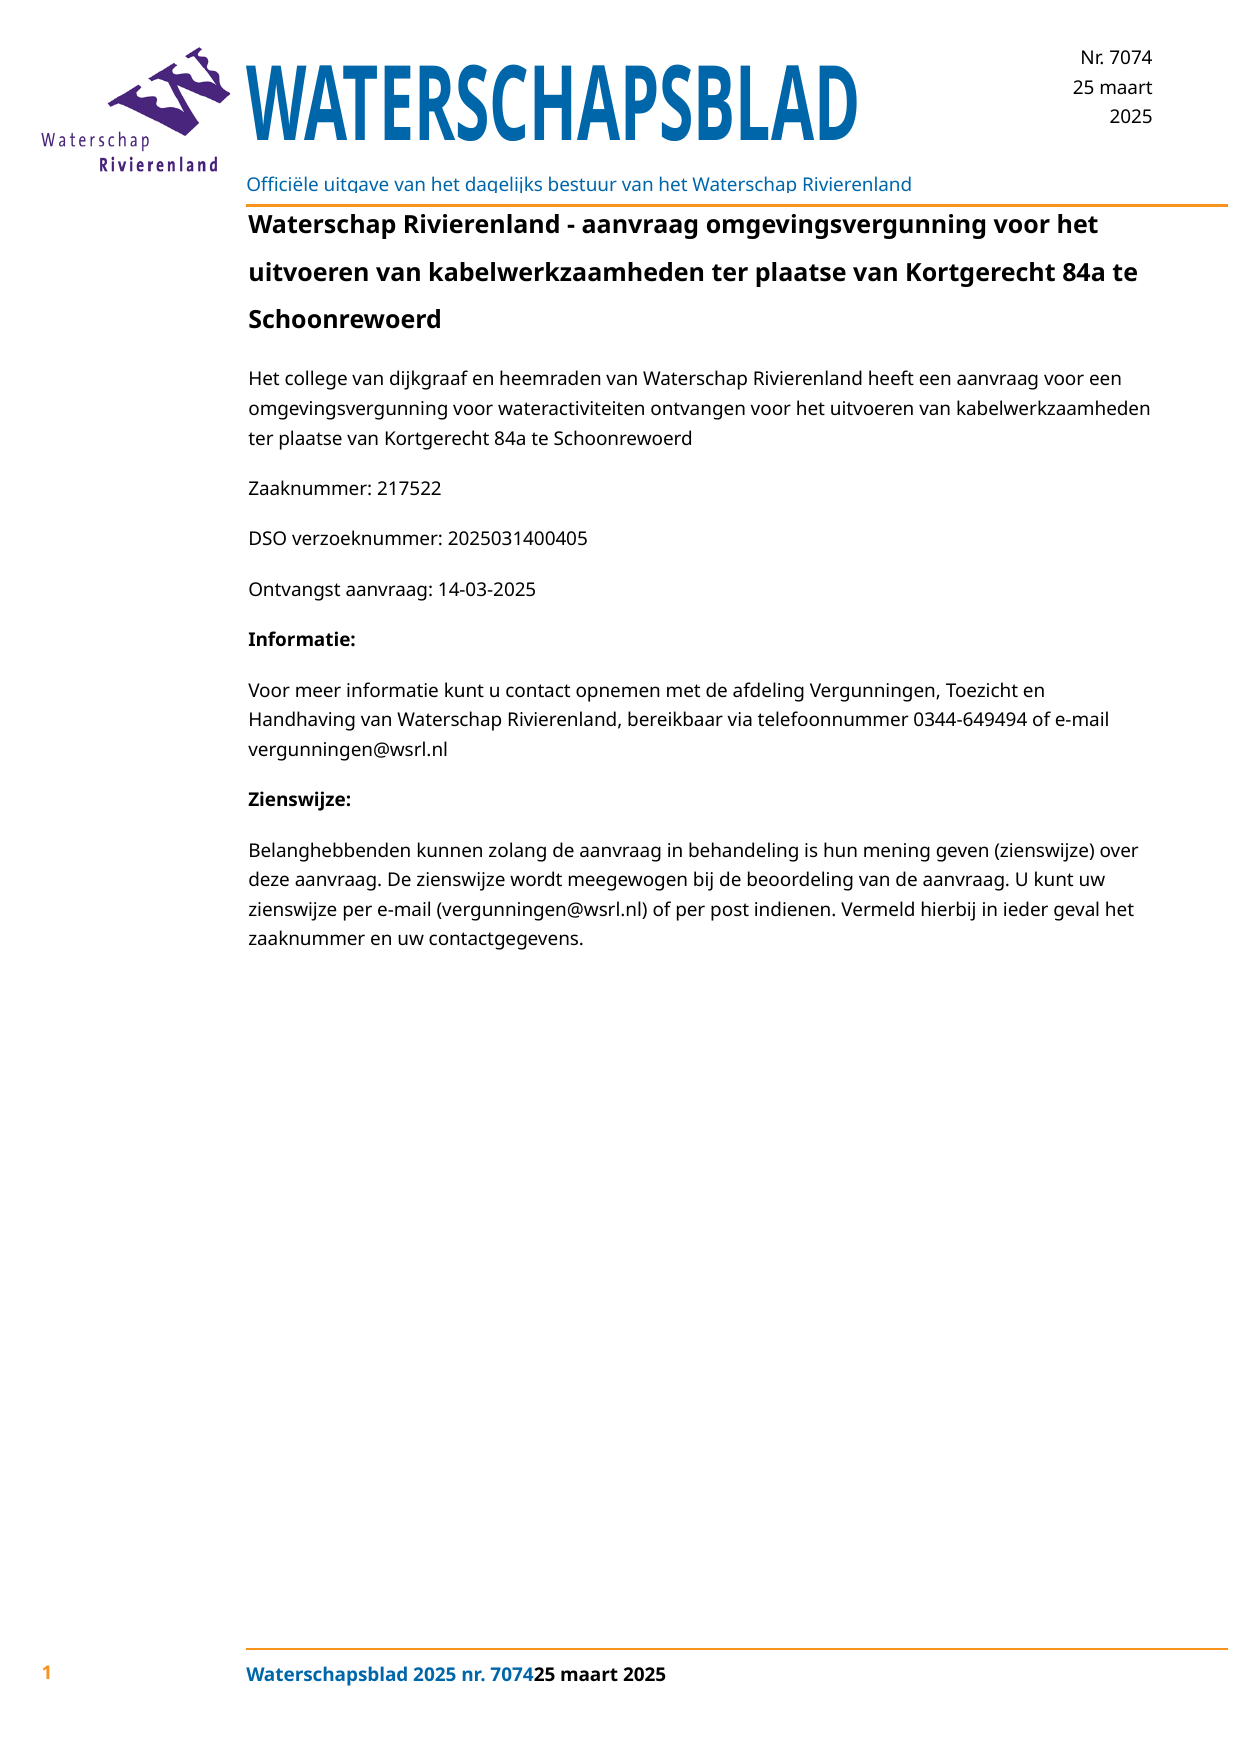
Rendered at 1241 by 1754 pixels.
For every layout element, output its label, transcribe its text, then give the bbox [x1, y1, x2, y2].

text DSO verzoeknummer: 2025031400405 [248, 526, 1152, 551]
text Waterschap Rivierenland - aanvraag omgevingsvergunning voor het uitvoeren van kabelwerkzaamheden ter plaatse van Kortgerecht 84a te Schoonrewoerd [248, 207, 1152, 336]
text Voor meer informatie kunt u contact opnemen met de afdeling Vergunningen, Toezicht en Handhaving van Waterschap Rivierenland, bereikbaar via telefoonnummer 0344-649494 of e-mail vergunningen@wsrl.nl [248, 677, 1152, 762]
text Zaaknummer: 217522 [248, 475, 1152, 501]
text Informatie: [248, 626, 1152, 652]
picture [41, 47, 231, 172]
text Het college van dijkgraaf en heemraden van Waterschap Rivierenland heeft een aanvraag voor een omgevingsvergunning voor wateractiviteiten ontvangen voor het uitvoeren van kabelwerkzaamheden ter plaatse van Kortgerecht 84a te Schoonrewoerd [248, 366, 1152, 450]
text Zienswijze: [248, 786, 1152, 812]
text Ontvangst aanvraag: 14-03-2025 [248, 576, 1152, 602]
text Belanghebbenden kunnen zolang de aanvraag in behandeling is hun mening geven (zienswijze) over deze aanvraag. De zienswijze wordt meegewogen bij de beoordeling van de aanvraag. U kunt uw zienswijze per e-mail (vergunningen@wsrl.nl) of per post indienen. Vermeld hierbij in ieder geval het zaaknummer en uw contactgegevens. [248, 837, 1152, 951]
